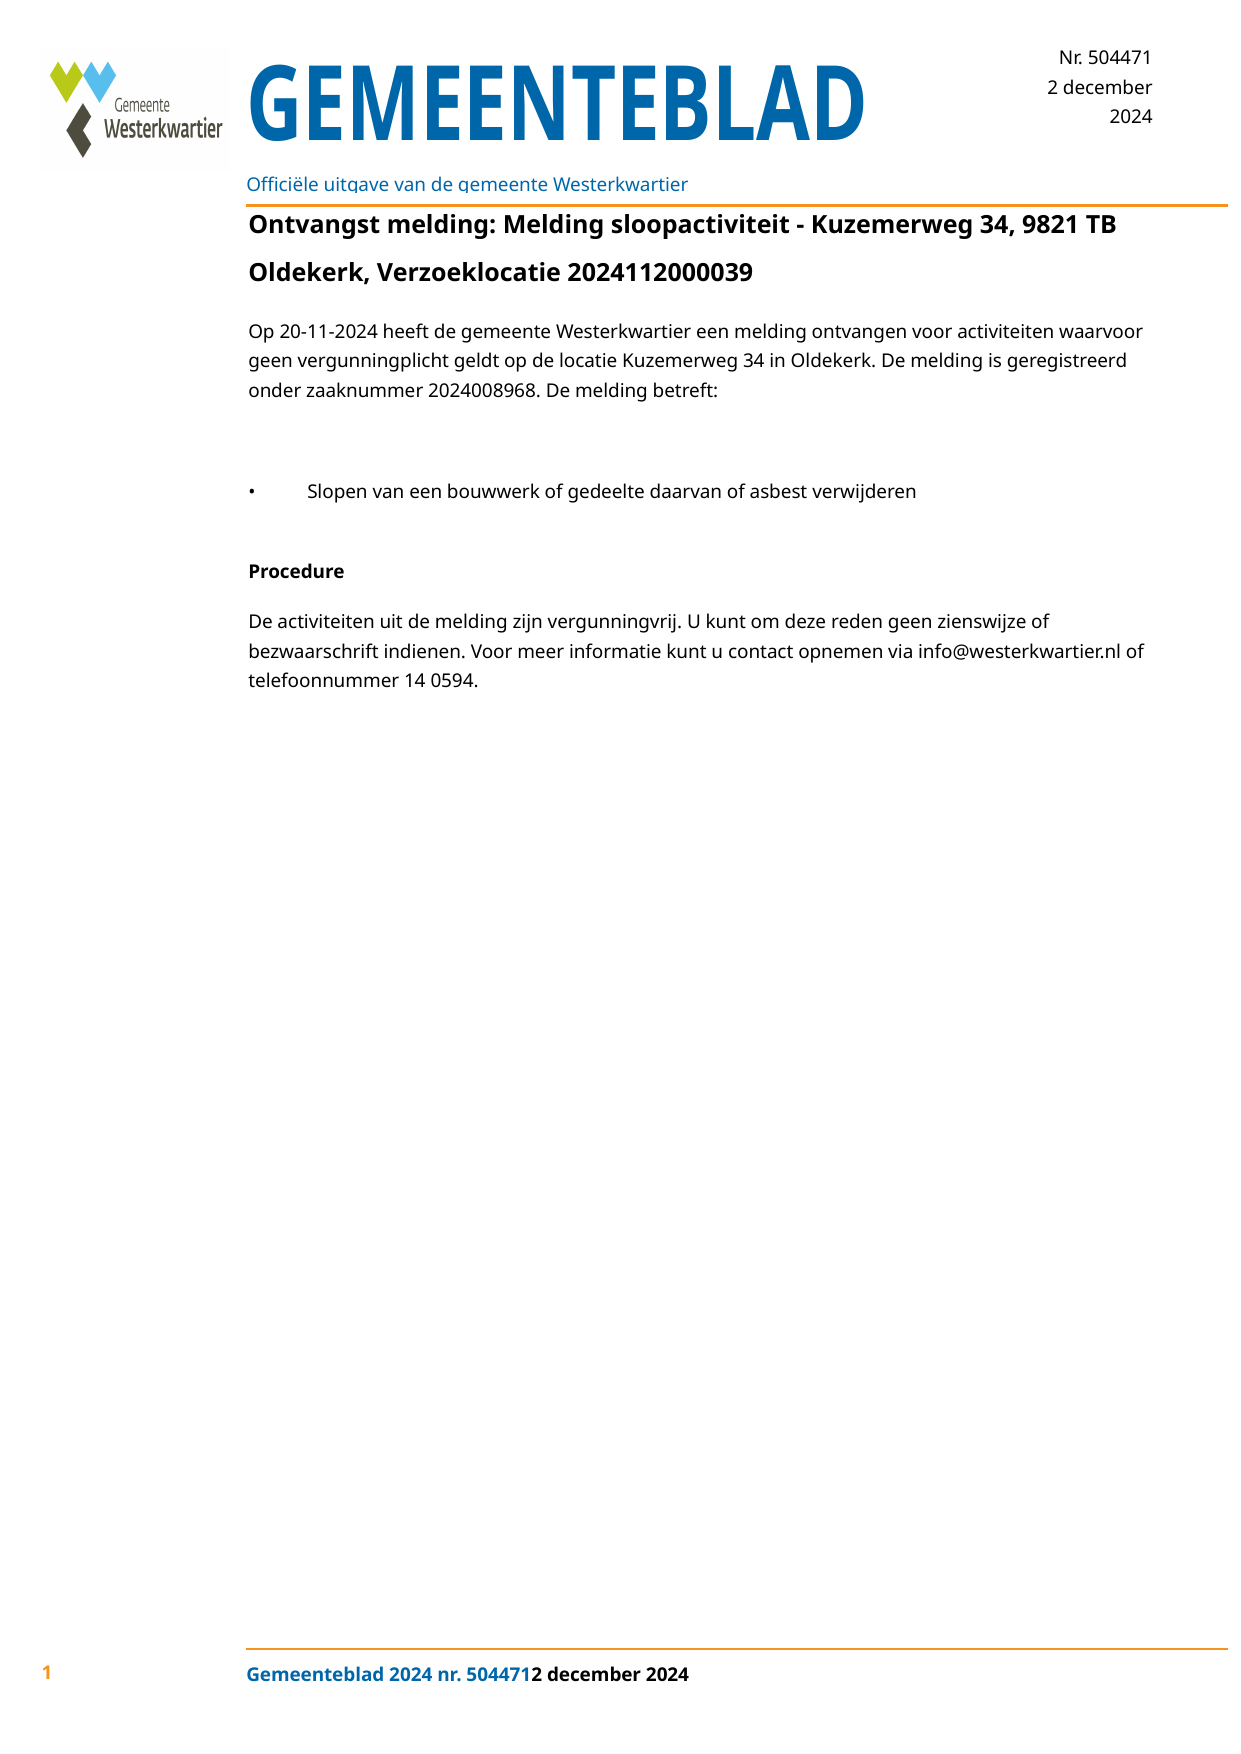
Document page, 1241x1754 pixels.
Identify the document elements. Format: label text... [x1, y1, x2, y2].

text Ontvangst melding: Melding sloopactiviteit - Kuzemerweg 34, 9821 TB Oldekerk, Verzoeklocatie 2024112000039 [248, 207, 1152, 288]
text Op 20-11-2024 heeft de gemeente Westerkwartier een melding ontvangen voor activiteiten waarvoor geen vergunningplicht geldt op de locatie Kuzemerweg 34 in Oldekerk. De melding is geregistreerd onder zaaknummer 2024008968. De melding betreft: [248, 318, 1152, 403]
text Procedure [248, 558, 1152, 584]
text De activiteiten uit de melding zijn vergunningvrij. U kunt om deze reden geen zienswijze of bezwaarschrift indienen. Voor meer informatie kunt u contact opnemen via info@westerkwartier.nl of telefoonnummer 14 0594. [248, 608, 1152, 693]
picture [41, 47, 231, 172]
list Slopen van een bouwwerk of gedeelte daarvan of asbest verwijderen [248, 478, 1152, 504]
